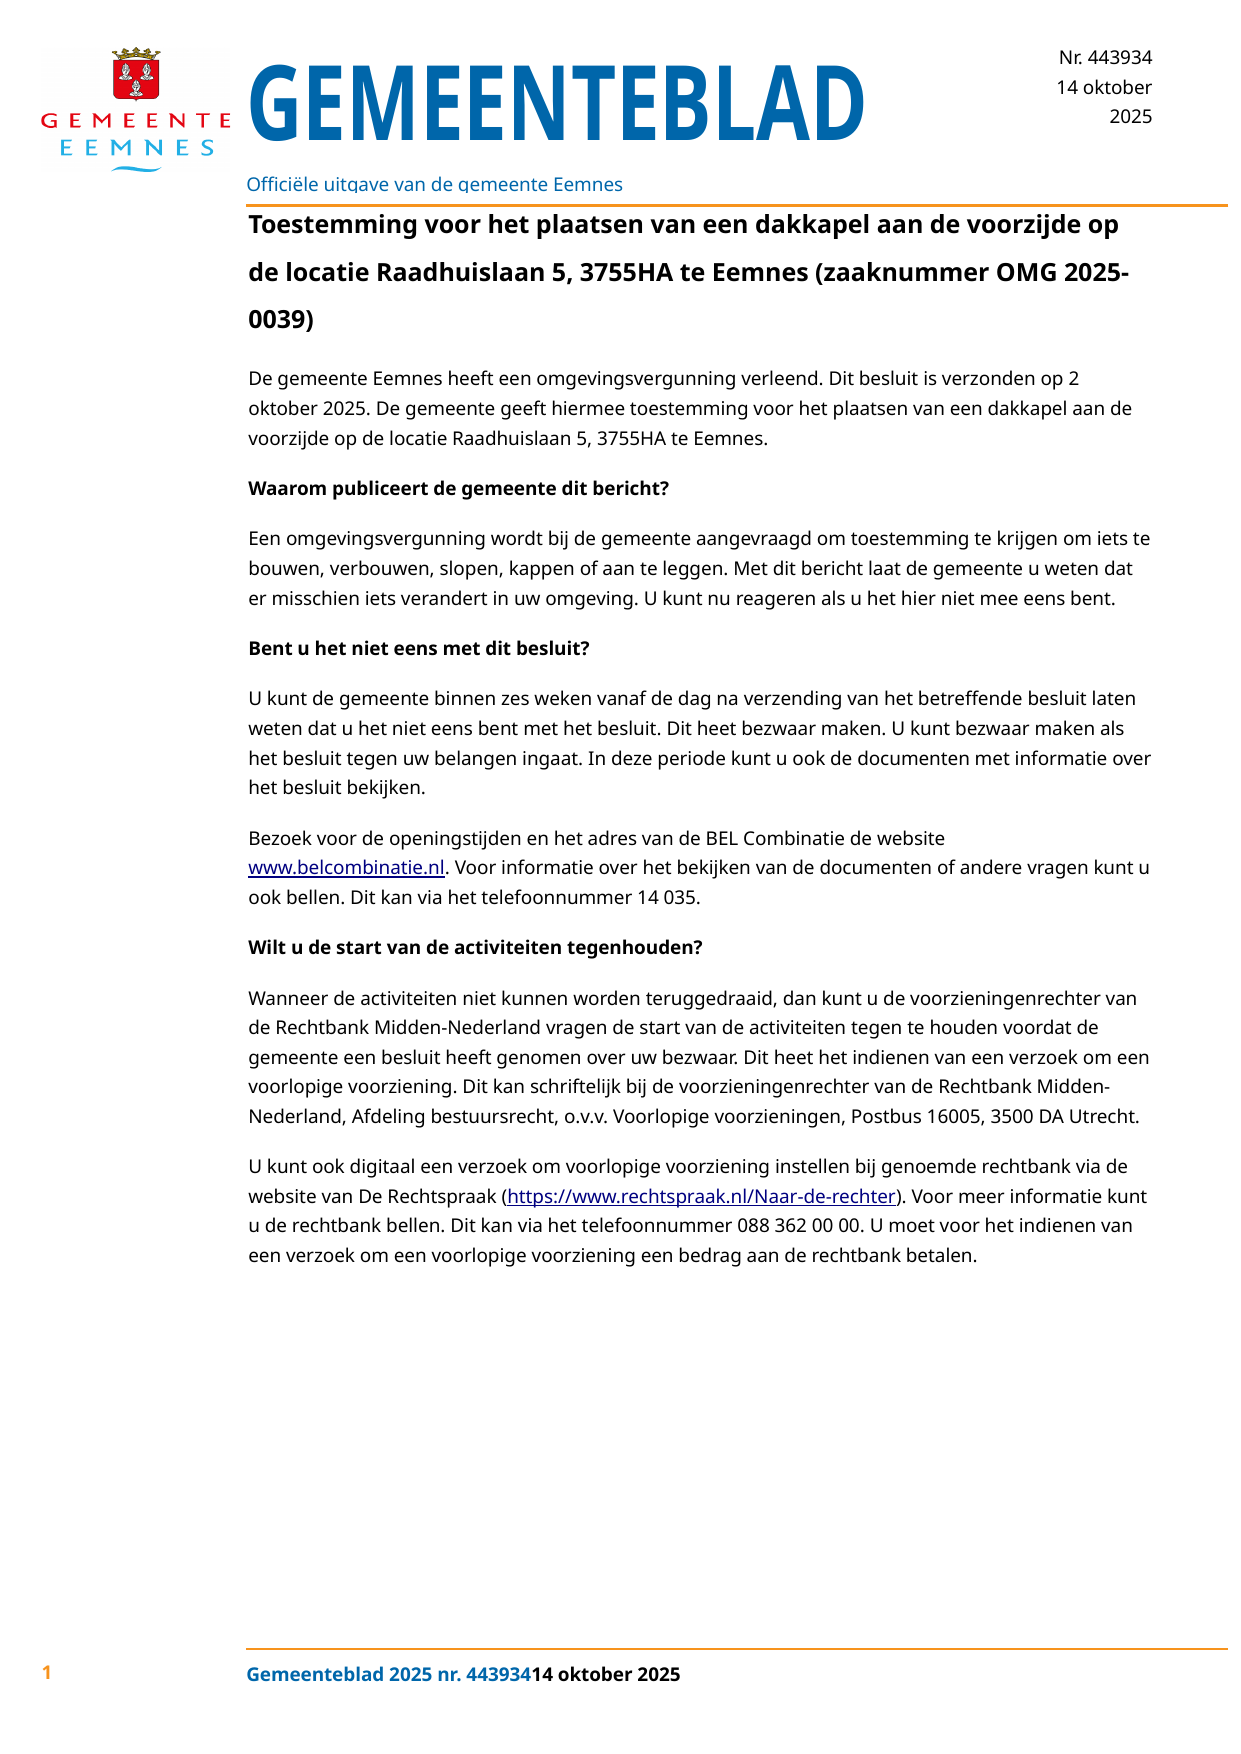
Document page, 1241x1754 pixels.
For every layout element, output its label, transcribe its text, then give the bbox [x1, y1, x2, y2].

text Toestemming voor het plaatsen van een dakkapel aan de voorzijde op de locatie Raadhuislaan 5, 3755HA te Eemnes (zaaknummer OMG 2025-0039) [248, 207, 1152, 336]
text Bezoek voor de openingstijden en het adres van de BEL Combinatie de website www.belcombinatie.nl. Voor informatie over het bekijken van de documenten of andere vragen kunt u ook bellen. Dit kan via het telefoonnummer 14 035. [248, 825, 1152, 909]
text Bent u het niet eens met dit besluit? [248, 635, 1152, 661]
text De gemeente Eemnes heeft een omgevingsvergunning verleend. Dit besluit is verzonden op 2 oktober 2025. De gemeente geeft hiermee toestemming voor het plaatsen van een dakkapel aan de voorzijde op de locatie Raadhuislaan 5, 3755HA te Eemnes. [248, 366, 1152, 450]
picture [41, 47, 231, 172]
text Waarom publiceert de gemeente dit bericht? [248, 475, 1152, 501]
text U kunt de gemeente binnen zes weken vanaf de dag na verzending van het betreffende besluit laten weten dat u het niet eens bent met het besluit. Dit heet bezwaar maken. U kunt bezwaar maken als het besluit tegen uw belangen ingaat. In deze periode kunt u ook de documenten met informatie over het besluit bekijken. [248, 686, 1152, 800]
text U kunt ook digitaal een verzoek om voorlopige voorziening instellen bij genoemde rechtbank via de website van De Rechtspraak (https://www.rechtspraak.nl/Naar-de-rechter). Voor meer informatie kunt u de rechtbank bellen. Dit kan via het telefoonnummer 088 362 00 00. U moet voor het indienen van een verzoek om een voorlopige voorziening een bedrag aan de rechtbank betalen. [248, 1153, 1152, 1268]
text Wilt u de start van de activiteiten tegenhouden? [248, 934, 1152, 960]
text Wanneer de activiteiten niet kunnen worden teruggedraaid, dan kunt u de voorzieningenrechter van de Rechtbank Midden-Nederland vragen de start van de activiteiten tegen te houden voordat de gemeente een besluit heeft genomen over uw bezwaar. Dit heet het indienen van een verzoek om een voorlopige voorziening. Dit kan schriftelijk bij de voorzieningenrechter van de Rechtbank Midden-Nederland, Afdeling bestuursrecht, o.v.v. Voorlopige voorzieningen, Postbus 16005, 3500 DA Utrecht. [248, 985, 1152, 1129]
text Een omgevingsvergunning wordt bij de gemeente aangevraagd om toestemming te krijgen om iets te bouwen, verbouwen, slopen, kappen of aan te leggen. Met dit bericht laat de gemeente u weten dat er misschien iets verandert in uw omgeving. U kunt nu reageren als u het hier niet mee eens bent. [248, 526, 1152, 610]
